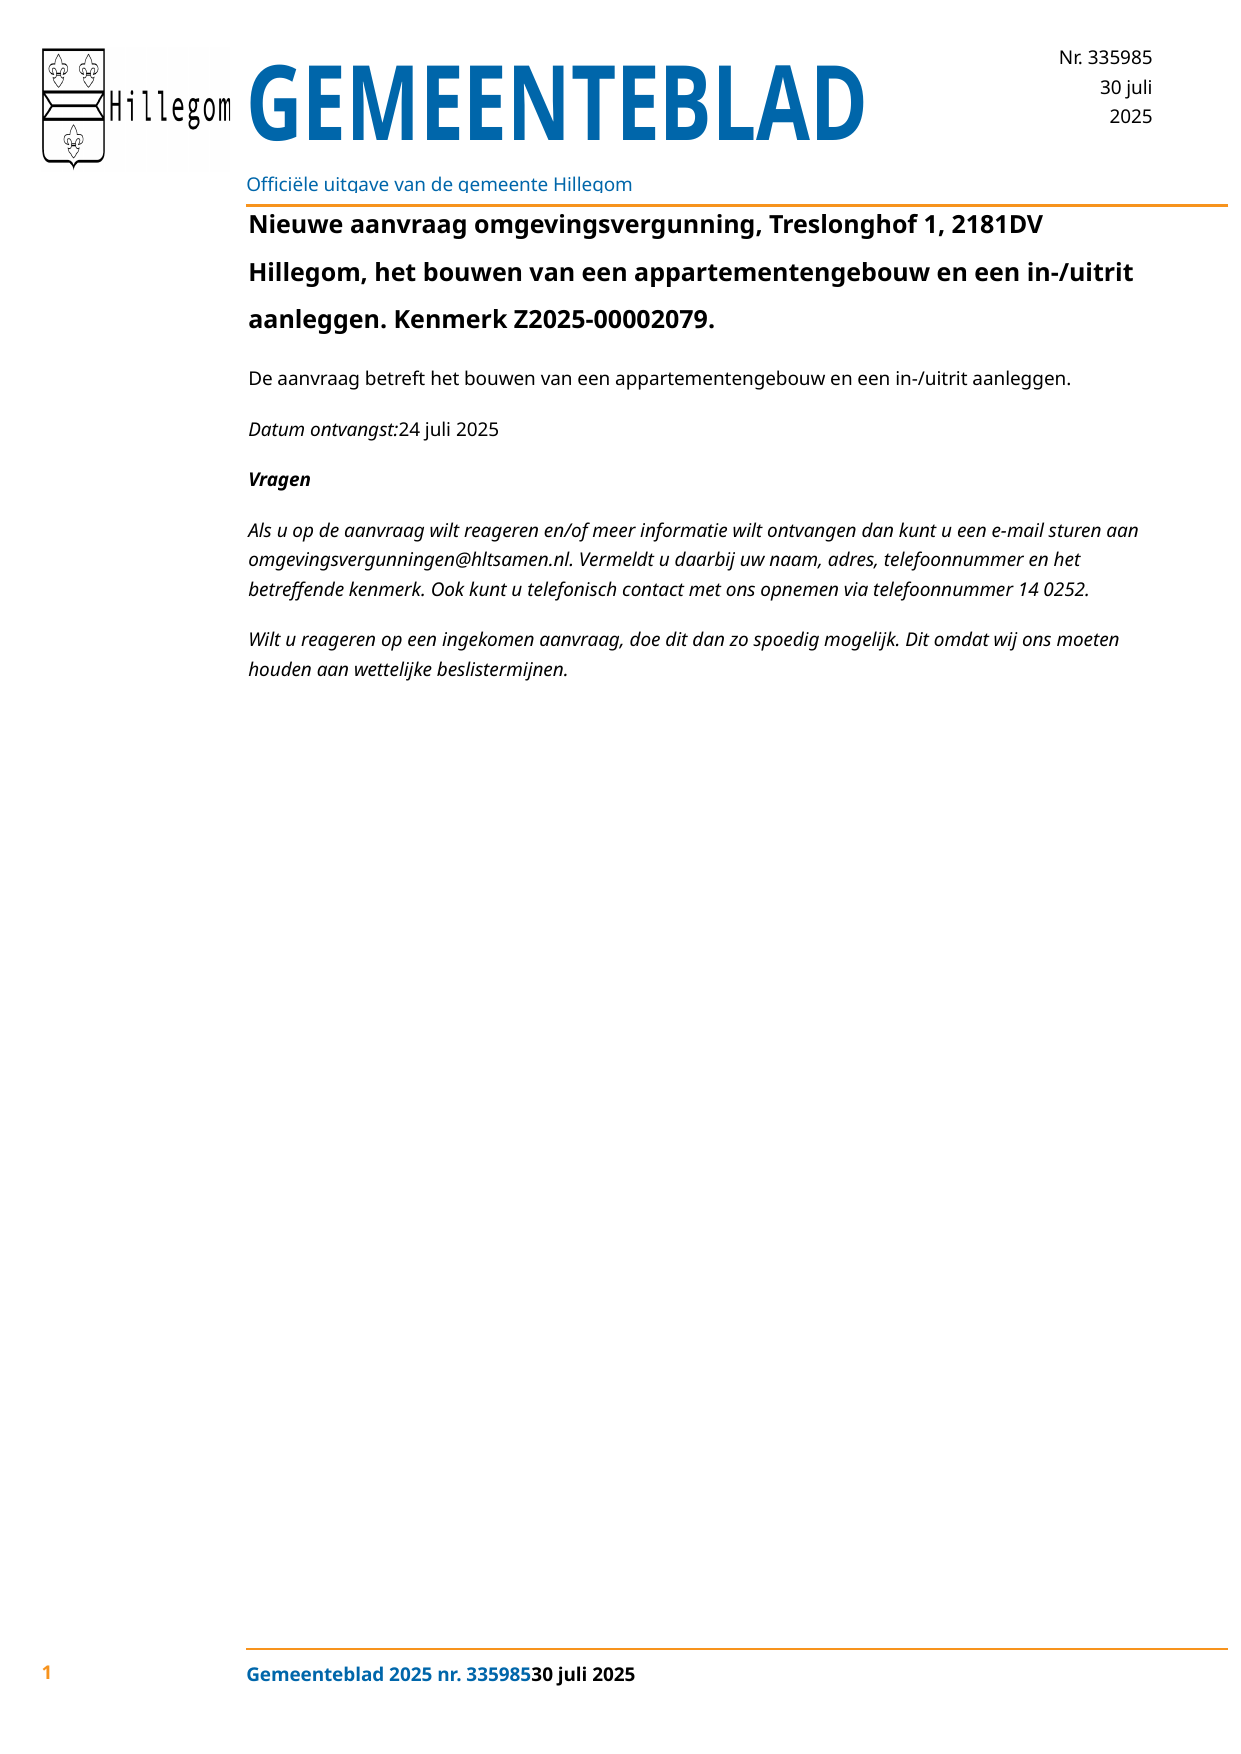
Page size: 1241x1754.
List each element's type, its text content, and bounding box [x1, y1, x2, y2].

text Vragen [248, 466, 1152, 492]
text Datum ontvangst:24 juli 2025 [248, 416, 1152, 442]
text Als u op de aanvraag wilt reageren en/of meer informatie wilt ontvangen dan kunt u een e-mail sturen aan omgevingsvergunningen@hltsamen.nl. Vermeldt u daarbij uw naam, adres, telefoonnummer en het betreffende kenmerk. Ook kunt u telefonisch contact met ons opnemen via telefoonnummer 14 0252. [248, 517, 1152, 602]
picture [41, 47, 231, 172]
text Wilt u reageren op een ingekomen aanvraag, doe dit dan zo spoedig mogelijk. Dit omdat wij ons moeten houden aan wettelijke beslistermijnen. [248, 626, 1152, 682]
text De aanvraag betreft het bouwen van een appartementengebouw en een in-/uitrit aanleggen. [248, 366, 1152, 391]
text Nieuwe aanvraag omgevingsvergunning, Treslonghof 1, 2181DV Hillegom, het bouwen van een appartementengebouw en een in-/uitrit aanleggen. Kenmerk Z2025-00002079. [248, 207, 1152, 336]
